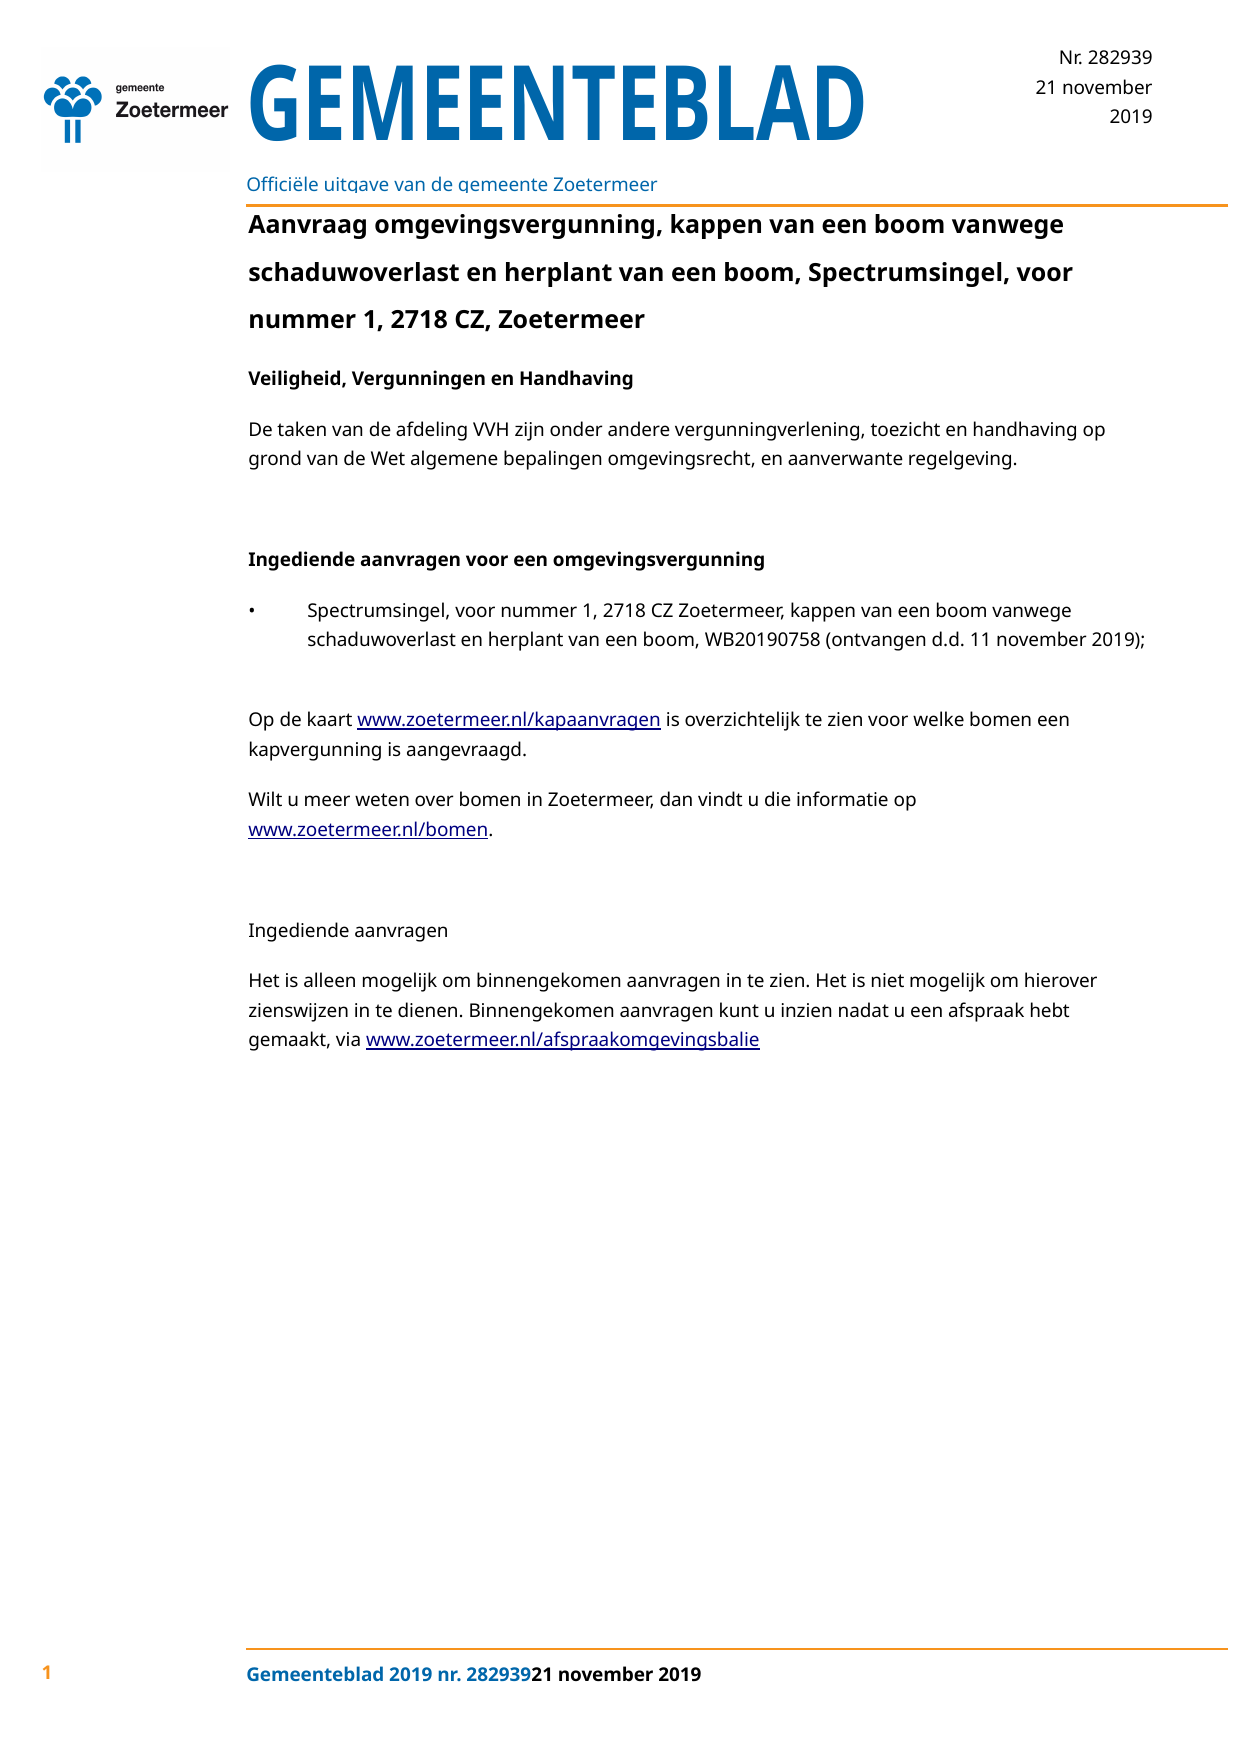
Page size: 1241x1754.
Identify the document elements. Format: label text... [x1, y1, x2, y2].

text Ingediende aanvragen [248, 917, 1152, 942]
text Ingediende aanvragen voor een omgevingsvergunning [248, 546, 1152, 572]
text Op de kaart www.zoetermeer.nl/kapaanvragen is overzichtelijk te zien voor welke bomen een kapvergunning is aangevraagd. [248, 706, 1152, 762]
list Spectrumsingel, voor nummer 1, 2718 CZ Zoetermeer, kappen van een boom vanwege schaduwoverlast en herplant van een boom, WB20190758 (ontvangen d.d. 11 november 2019); [248, 597, 1152, 652]
text Wilt u meer weten over bomen in Zoetermeer, dan vindt u die informatie op www.zoetermeer.nl/bomen. [248, 786, 1152, 842]
picture [41, 47, 231, 172]
text Aanvraag omgevingsvergunning, kappen van een boom vanwege schaduwoverlast en herplant van een boom, Spectrumsingel, voor nummer 1, 2718 CZ, Zoetermeer [248, 207, 1152, 336]
text Veiligheid, Vergunningen en Handhaving [248, 366, 1152, 391]
text Het is alleen mogelijk om binnengekomen aanvragen in te zien. Het is niet mogelijk om hierover zienswijzen in te dienen. Binnengekomen aanvragen kunt u inzien nadat u een afspraak hebt gemaakt, via www.zoetermeer.nl/afspraakomgevingsbalie [248, 967, 1152, 1052]
text De taken van de afdeling VVH zijn onder andere vergunningverlening, toezicht en handhaving op grond van de Wet algemene bepalingen omgevingsrecht, en aanverwante regelgeving. [248, 416, 1152, 471]
